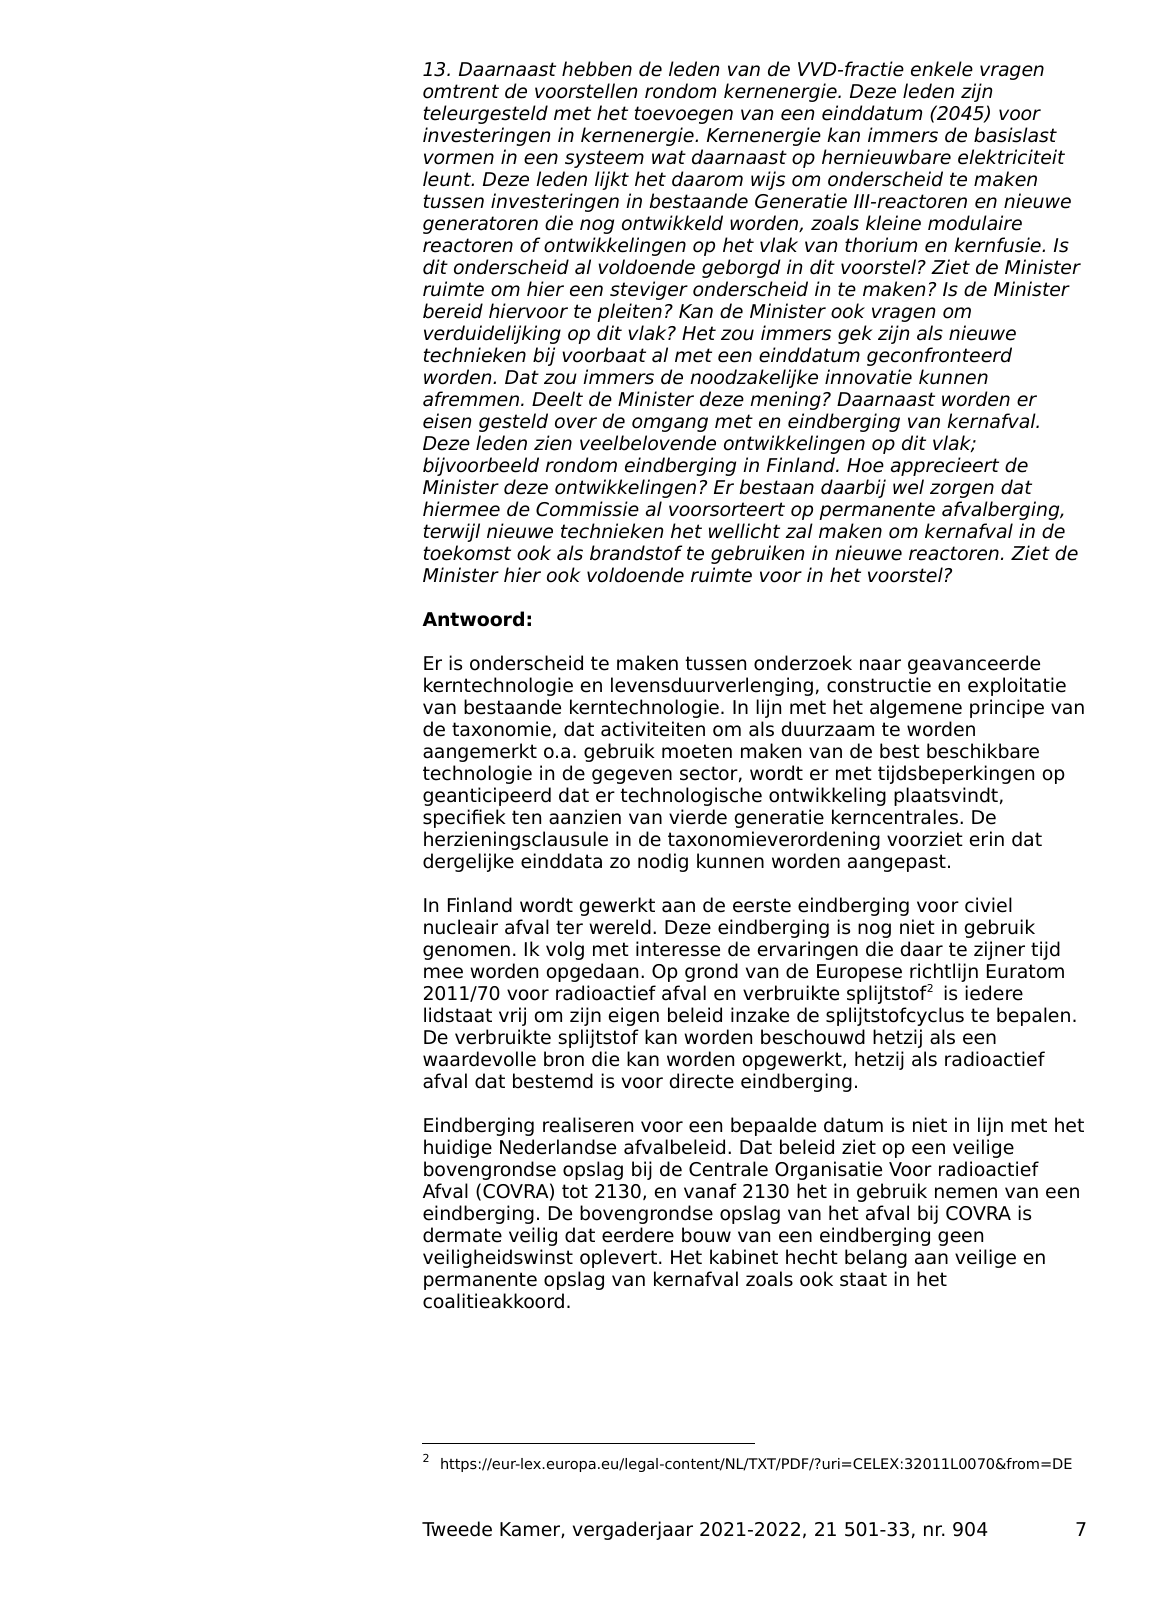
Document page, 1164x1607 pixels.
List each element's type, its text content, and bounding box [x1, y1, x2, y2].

text Er is onderscheid te maken tussen onderzoek naar geavanceerde kerntechnologie en levensduurverlenging, constructie en exploitatie van bestaande kerntechnologie. In lijn met het algemene principe van de taxonomie, dat activiteiten om als duurzaam te worden aangemerkt o.a. gebruik moeten maken van de best beschikbare technologie in de gegeven sector, wordt er met tijdsbeperkingen op geanticipeerd dat er technologische ontwikkeling plaatsvindt, specifiek ten aanzien van vierde generatie kerncentrales. De herzieningsclausule in de taxonomieverordening voorziet erin dat dergelijke einddata zo nodig kunnen worden aangepast. [422, 653, 1087, 873]
text Eindberging realiseren voor een bepaalde datum is niet in lijn met het huidige Nederlandse afvalbeleid. Dat beleid ziet op een veilige bovengrondse opslag bij de Centrale Organisatie Voor radioactief Afval (COVRA) tot 2130, en vanaf 2130 het in gebruik nemen van een eindberging. De bovengrondse opslag van het afval bij COVRA is dermate veilig dat eerdere bouw van een eindberging geen veiligheidswinst oplevert. Het kabinet hecht belang aan veilige en permanente opslag van kernafval zoals ook staat in het coalitieakkoord. [422, 1115, 1087, 1313]
subtitle 13. Daarnaast hebben de leden van de VVD-fractie enkele vragen omtrent de voorstellen rondom kernenergie. Deze leden zijn teleurgesteld met het toevoegen van een einddatum (2045) voor investeringen in kernenergie. Kernenergie kan immers de basislast vormen in een systeem wat daarnaast op hernieuwbare elektriciteit leunt. Deze leden lijkt het daarom wijs om onderscheid te maken tussen investeringen in bestaande Generatie III-reactoren en nieuwe generatoren die nog ontwikkeld worden, zoals kleine modulaire reactoren of ontwikkelingen op het vlak van thorium en kernfusie. Is dit onderscheid al voldoende geborgd in dit voorstel? Ziet de Minister ruimte om hier een steviger onderscheid in te maken? Is de Minister bereid hiervoor te pleiten? Kan de Minister ook vragen om verduidelijking op dit vlak? Het zou immers gek zijn als nieuwe technieken bij voorbaat al met een einddatum geconfronteerd worden. Dat zou immers de noodzakelijke innovatie kunnen afremmen. Deelt de Minister deze mening? Daarnaast worden er eisen gesteld over de omgang met en eindberging van kernafval. Deze leden zien veelbelovende ontwikkelingen op dit vlak; bijvoorbeeld rondom eindberging in Finland. Hoe apprecieert de Minister deze ontwikkelingen? Er bestaan daarbij wel zorgen dat hiermee de Commissie al voorsorteert op permanente afvalberging, terwijl nieuwe technieken het wellicht zal maken om kernafval in de toekomst ook als brandstof te gebruiken in nieuwe reactoren. Ziet de Minister hier ook voldoende ruimte voor in het voorstel? [422, 59, 1087, 587]
text https://eur-lex.europa.eu/legal-content/NL/TXT/PDF/?uri=CELEX:32011L0070&from=DE [422, 1452, 1087, 1474]
subtitle Antwoord: [422, 609, 1087, 631]
text In Finland wordt gewerkt aan de eerste eindberging voor civiel nucleair afval ter wereld. Deze eindberging is nog niet in gebruik genomen. Ik volg met interesse de ervaringen die daar te zijner tijd mee worden opgedaan. Op grond van de Europese richtlijn Euratom 2011/70 voor radioactief afval en verbruikte splijtstof is iedere lidstaat vrij om zijn eigen beleid inzake de splijtstofcyclus te bepalen. De verbruikte splijtstof kan worden beschouwd hetzij als een waardevolle bron die kan worden opgewerkt, hetzij als radioactief afval dat bestemd is voor directe eindberging. [422, 895, 1087, 1093]
